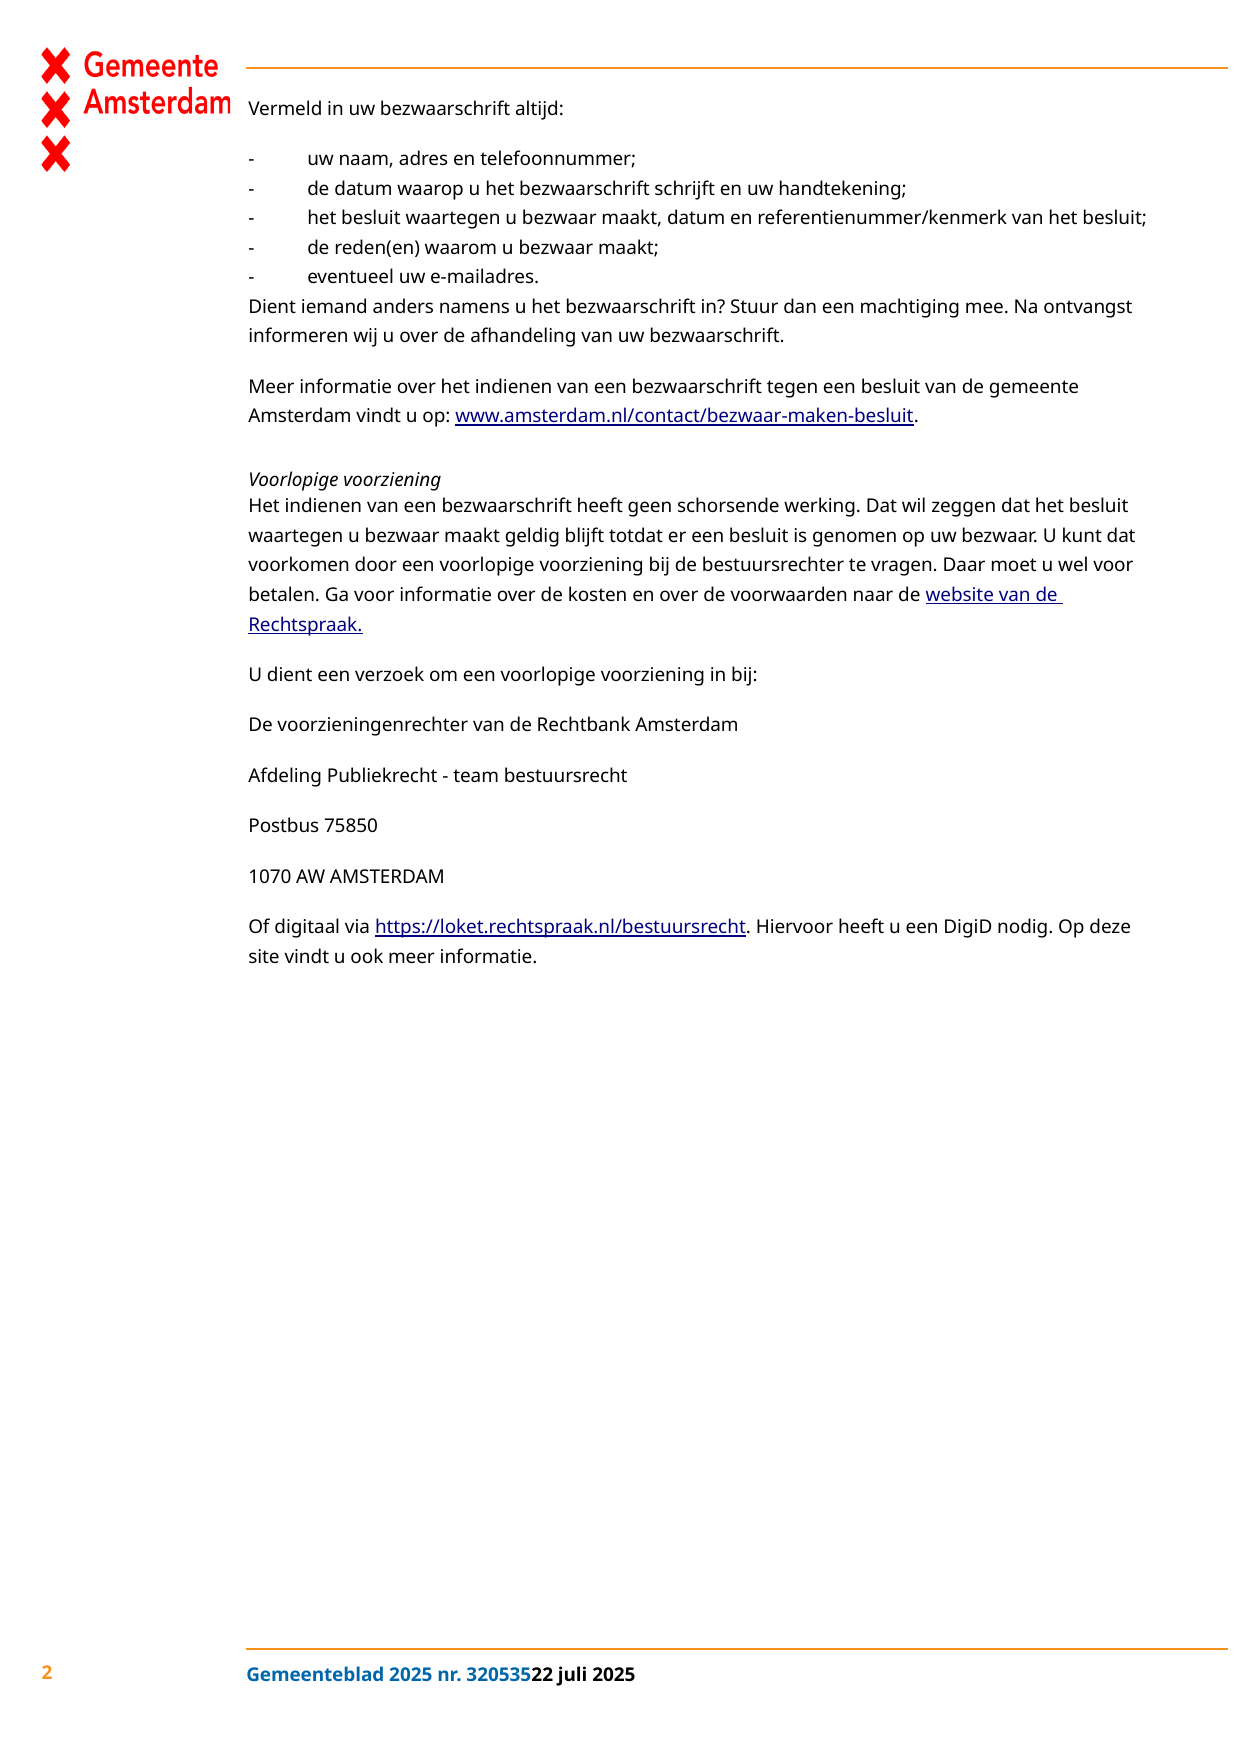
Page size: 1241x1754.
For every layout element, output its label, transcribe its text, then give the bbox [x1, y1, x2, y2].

picture [41, 47, 231, 172]
text De voorzieningenrechter van de Rechtbank Amsterdam [248, 712, 1152, 737]
text Dient iemand anders namens u het bezwaarschrift in? Stuur dan een machtiging mee. Na ontvangst informeren wij u over de afhandeling van uw bezwaarschrift. [248, 293, 1152, 348]
text Meer informatie over het indienen van een bezwaarschrift tegen een besluit van de gemeente Amsterdam vindt u op: www.amsterdam.nl/contact/bezwaar-maken-besluit. [248, 373, 1152, 428]
list de datum waarop u het bezwaarschrift schrijft en uw handtekening; [248, 175, 1152, 201]
list de reden(en) waarom u bezwaar maakt; [248, 234, 1152, 260]
text Vermeld in uw bezwaarschrift altijd: [248, 95, 1152, 121]
text 1070 AW AMSTERDAM [248, 863, 1152, 888]
text Postbus 75850 [248, 812, 1152, 838]
text Het indienen van een bezwaarschrift heeft geen schorsende werking. Dat wil zeggen dat het besluit waartegen u bezwaar maakt geldig blijft totdat er een besluit is genomen op uw bezwaar. U kunt dat voorkomen door een voorlopige voorziening bij de bestuursrechter te vragen. Daar moet u wel voor betalen. Ga voor informatie over de kosten en over de voorwaarden naar de website van de Rechtspraak. [248, 492, 1152, 636]
text Voorlopige voorziening [248, 467, 1152, 492]
list eventueel uw e-mailadres. [248, 263, 1152, 289]
text Afdeling Publiekrecht - team bestuursrecht [248, 762, 1152, 788]
text Of digitaal via https://loket.rechtspraak.nl/bestuursrecht. Hiervoor heeft u een DigiD nodig. Op deze site vindt u ook meer informatie. [248, 913, 1152, 968]
text U dient een verzoek om een voorlopige voorziening in bij: [248, 661, 1152, 687]
list het besluit waartegen u bezwaar maakt, datum en referentienummer/kenmerk van het besluit; [248, 204, 1152, 230]
list uw naam, adres en telefoonnummer; [248, 145, 1152, 171]
